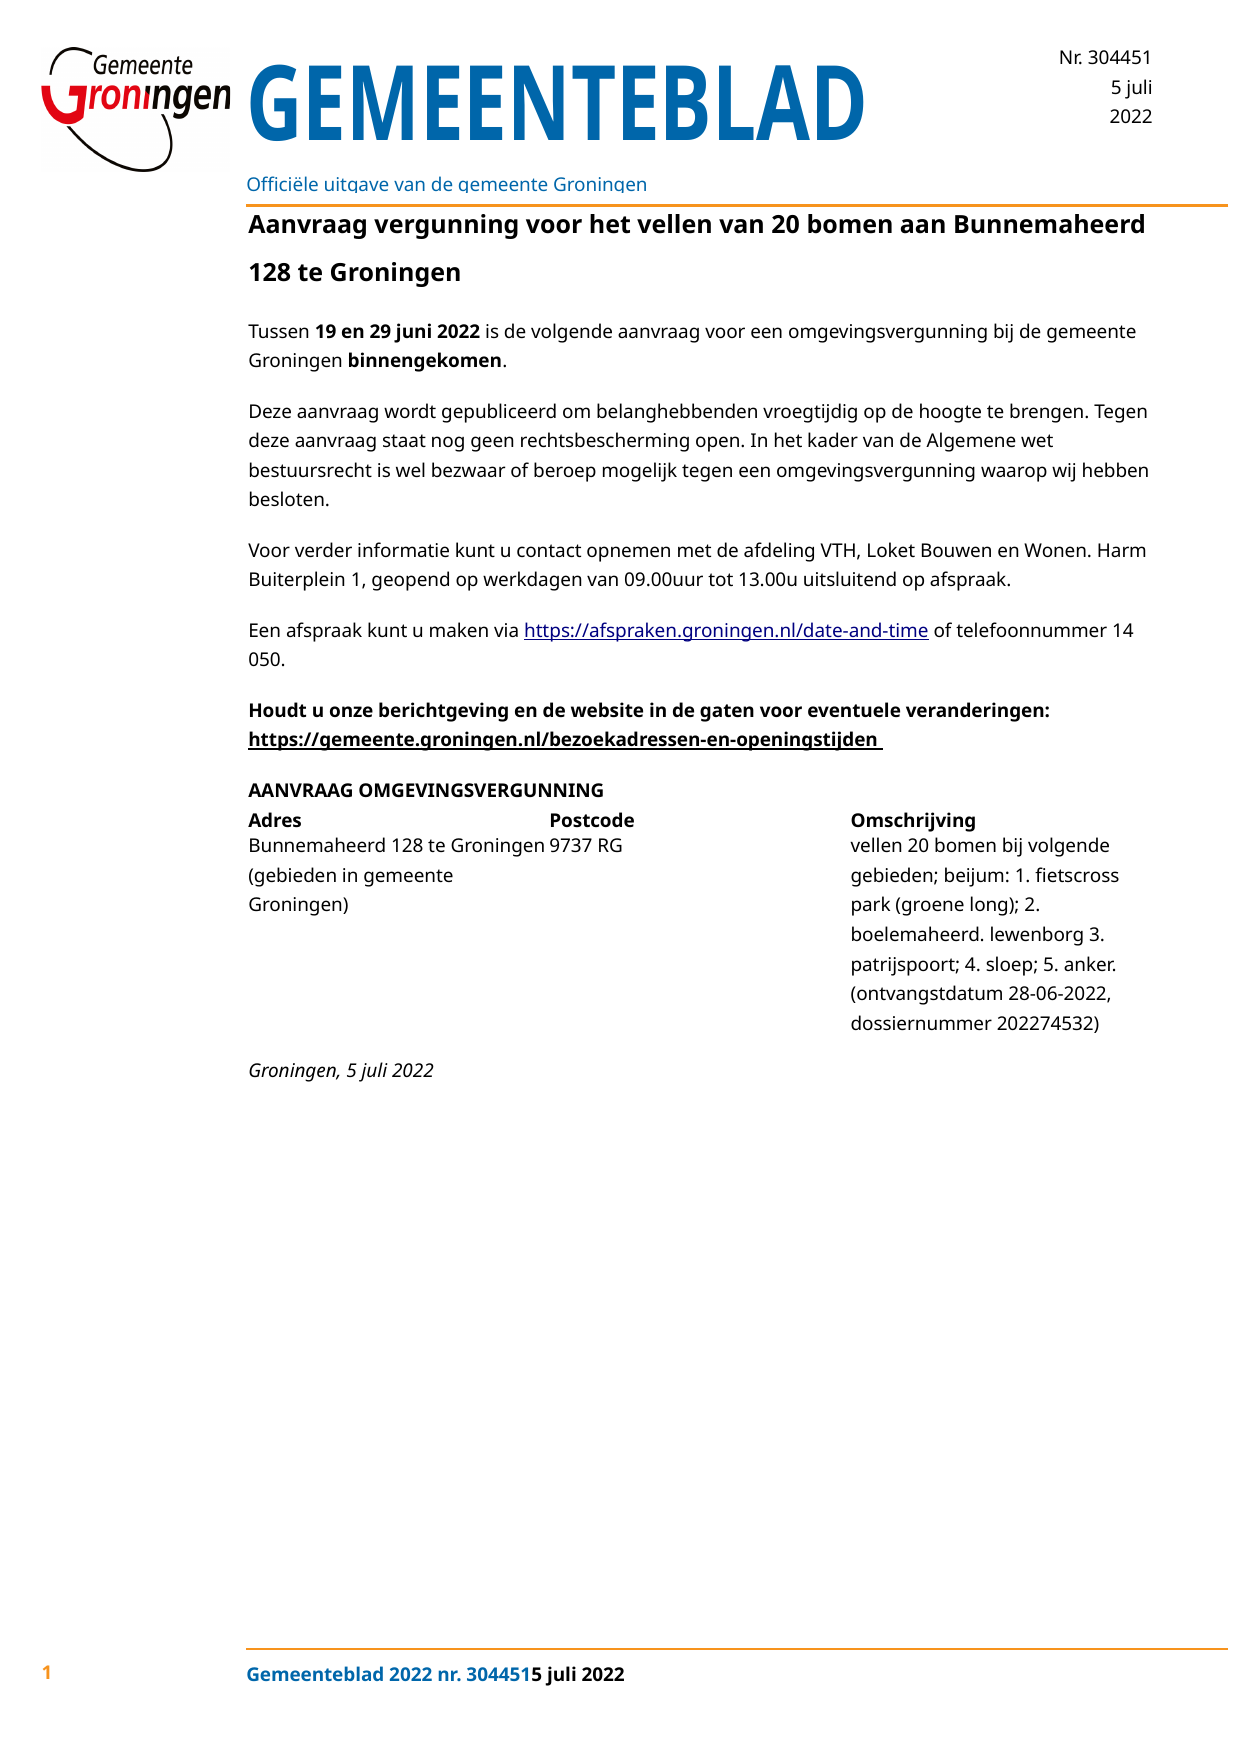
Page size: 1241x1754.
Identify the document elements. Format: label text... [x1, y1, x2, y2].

table_cell vellen 20 bomen bij volgende gebieden; beijum: 1. fietscross park (groene long); 2. boelemaheerd. lewenborg 3. patrijspoort; 4. sloep; 5. anker. (ontvangstdatum 28-06-2022, dossiernummer 202274532) [850, 833, 1152, 1036]
text Tussen 19 en 29 juni 2022 is de volgende aanvraag voor een omgevingsvergunning bij de gemeente Groningen binnengekomen. [248, 318, 1152, 373]
text Voor verder informatie kunt u contact opnemen met de afdeling VTH, Loket Bouwen en Wonen. Harm Buiterplein 1, geopend op werkdagen van 09.00uur tot 13.00u uitsluitend op afspraak. [248, 537, 1152, 592]
text Deze aanvraag wordt gepubliceerd om belanghebbenden vroegtijdig op de hoogte te brengen. Tegen deze aanvraag staat nog geen rechtsbescherming open. In het kader van de Algemene wet bestuursrecht is wel bezwaar of beroep mogelijk tegen een omgevingsvergunning waarop wij hebben besloten. [248, 398, 1152, 512]
picture [41, 47, 231, 172]
table_header Omschrijving [850, 807, 1152, 832]
table_cell Bunnemaheerd 128 te Groningen (gebieden in gemeente Groningen) [248, 833, 549, 1036]
text Aanvraag vergunning voor het vellen van 20 bomen aan Bunnemaheerd 128 te Groningen [248, 207, 1152, 288]
table_cell 9737 RG [549, 833, 850, 1036]
table_header Postcode [549, 807, 850, 832]
table_header Adres [248, 807, 549, 832]
text Houdt u onze berichtgeving en de website in de gaten voor eventuele veranderingen: https://gemeente.groningen.nl/bezoekadressen-en-openingstijden [248, 697, 1152, 752]
text AANVRAAG OMGEVINGSVERGUNNING [248, 777, 1152, 803]
text Groningen, 5 juli 2022 [248, 1057, 1152, 1083]
text Een afspraak kunt u maken via https://afspraken.groningen.nl/date-and-time of telefoonnummer 14 050. [248, 617, 1152, 672]
